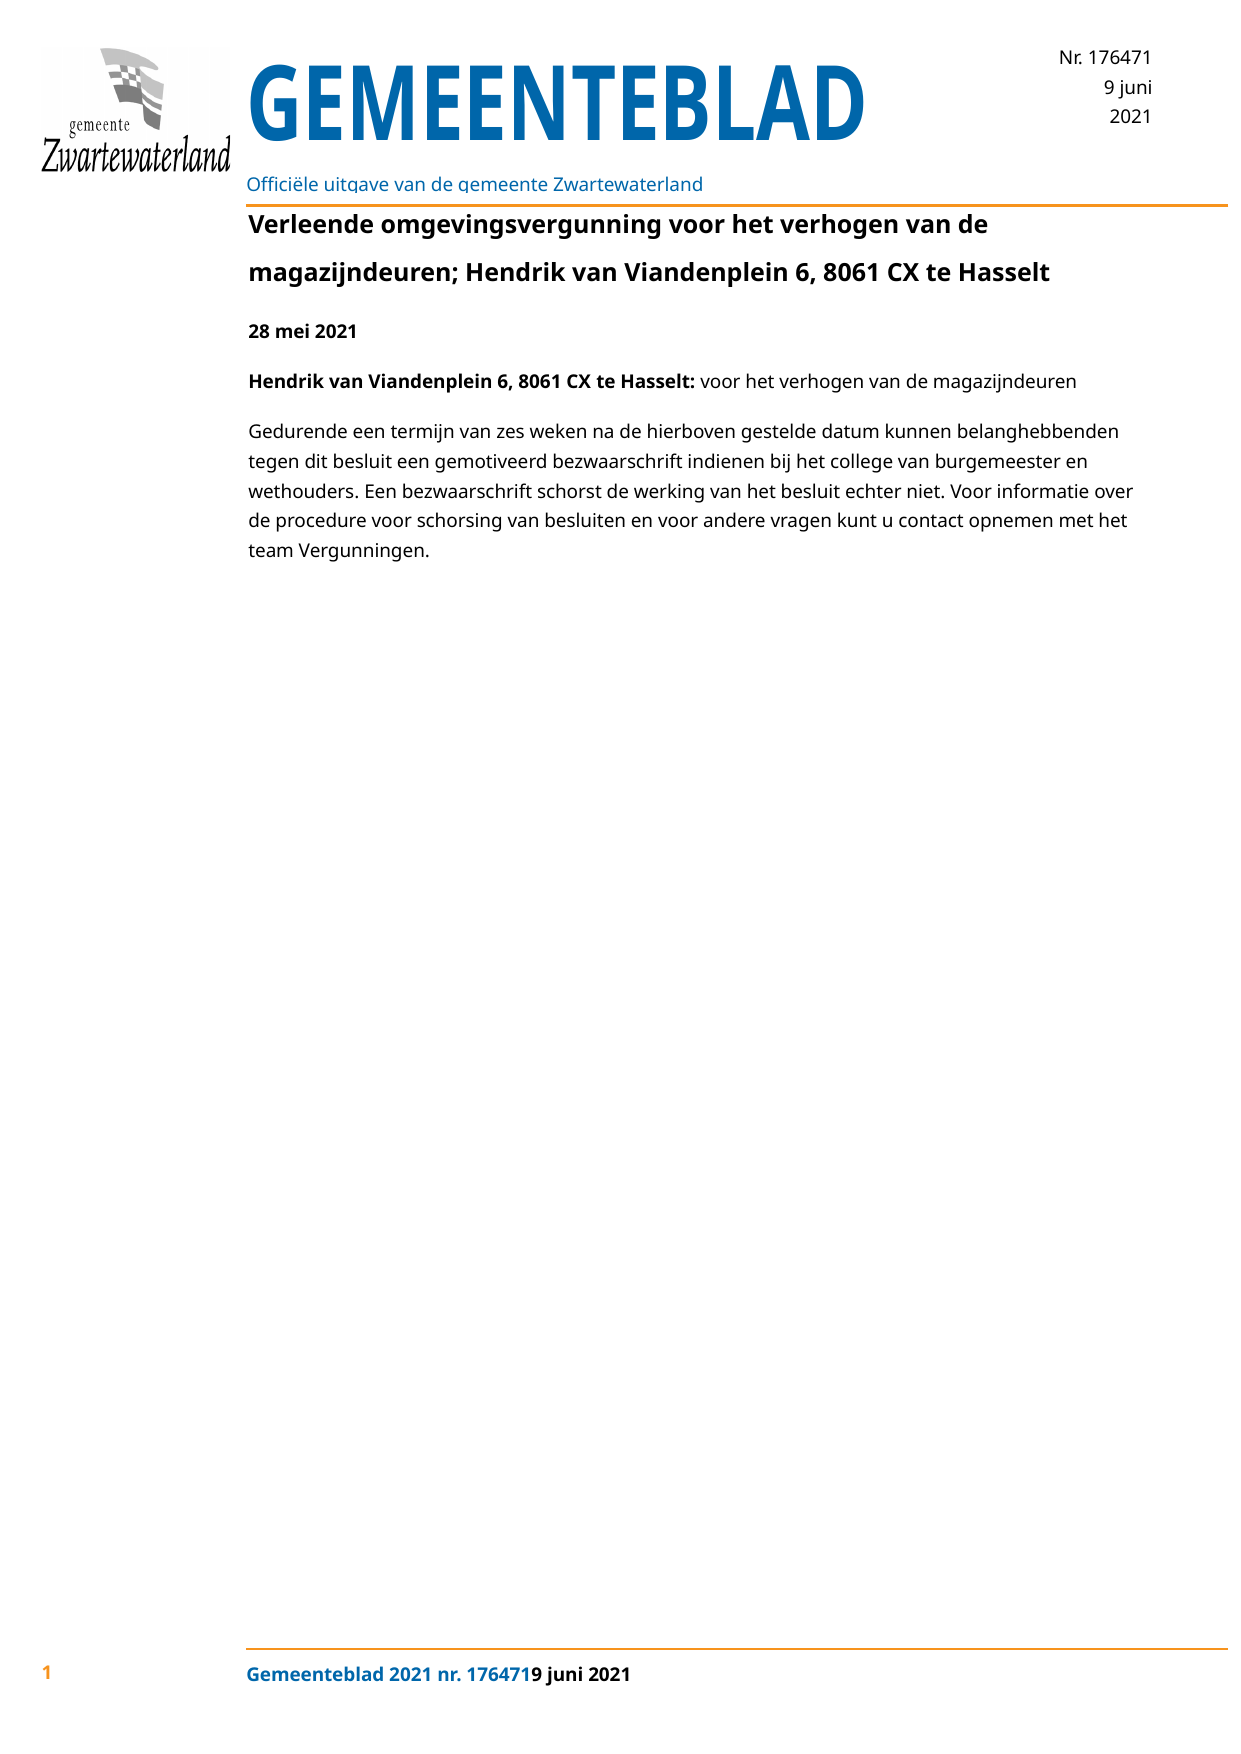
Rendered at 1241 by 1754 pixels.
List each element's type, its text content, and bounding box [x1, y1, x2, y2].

text Verleende omgevingsvergunning voor het verhogen van de magazijndeuren; Hendrik van Viandenplein 6, 8061 CX te Hasselt [248, 207, 1152, 288]
text Hendrik van Viandenplein 6, 8061 CX te Hasselt: voor het verhogen van de magazijndeuren [248, 368, 1152, 394]
text Gedurende een termijn van zes weken na de hierboven gestelde datum kunnen belanghebbenden tegen dit besluit een gemotiveerd bezwaarschrift indienen bij het college van burgemeester en wethouders. Een bezwaarschrift schorst de werking van het besluit echter niet. Voor informatie over de procedure voor schorsing van besluiten en voor andere vragen kunt u contact opnemen met het team Vergunningen. [248, 419, 1152, 563]
text 28 mei 2021 [248, 318, 1152, 344]
picture [41, 47, 231, 172]
